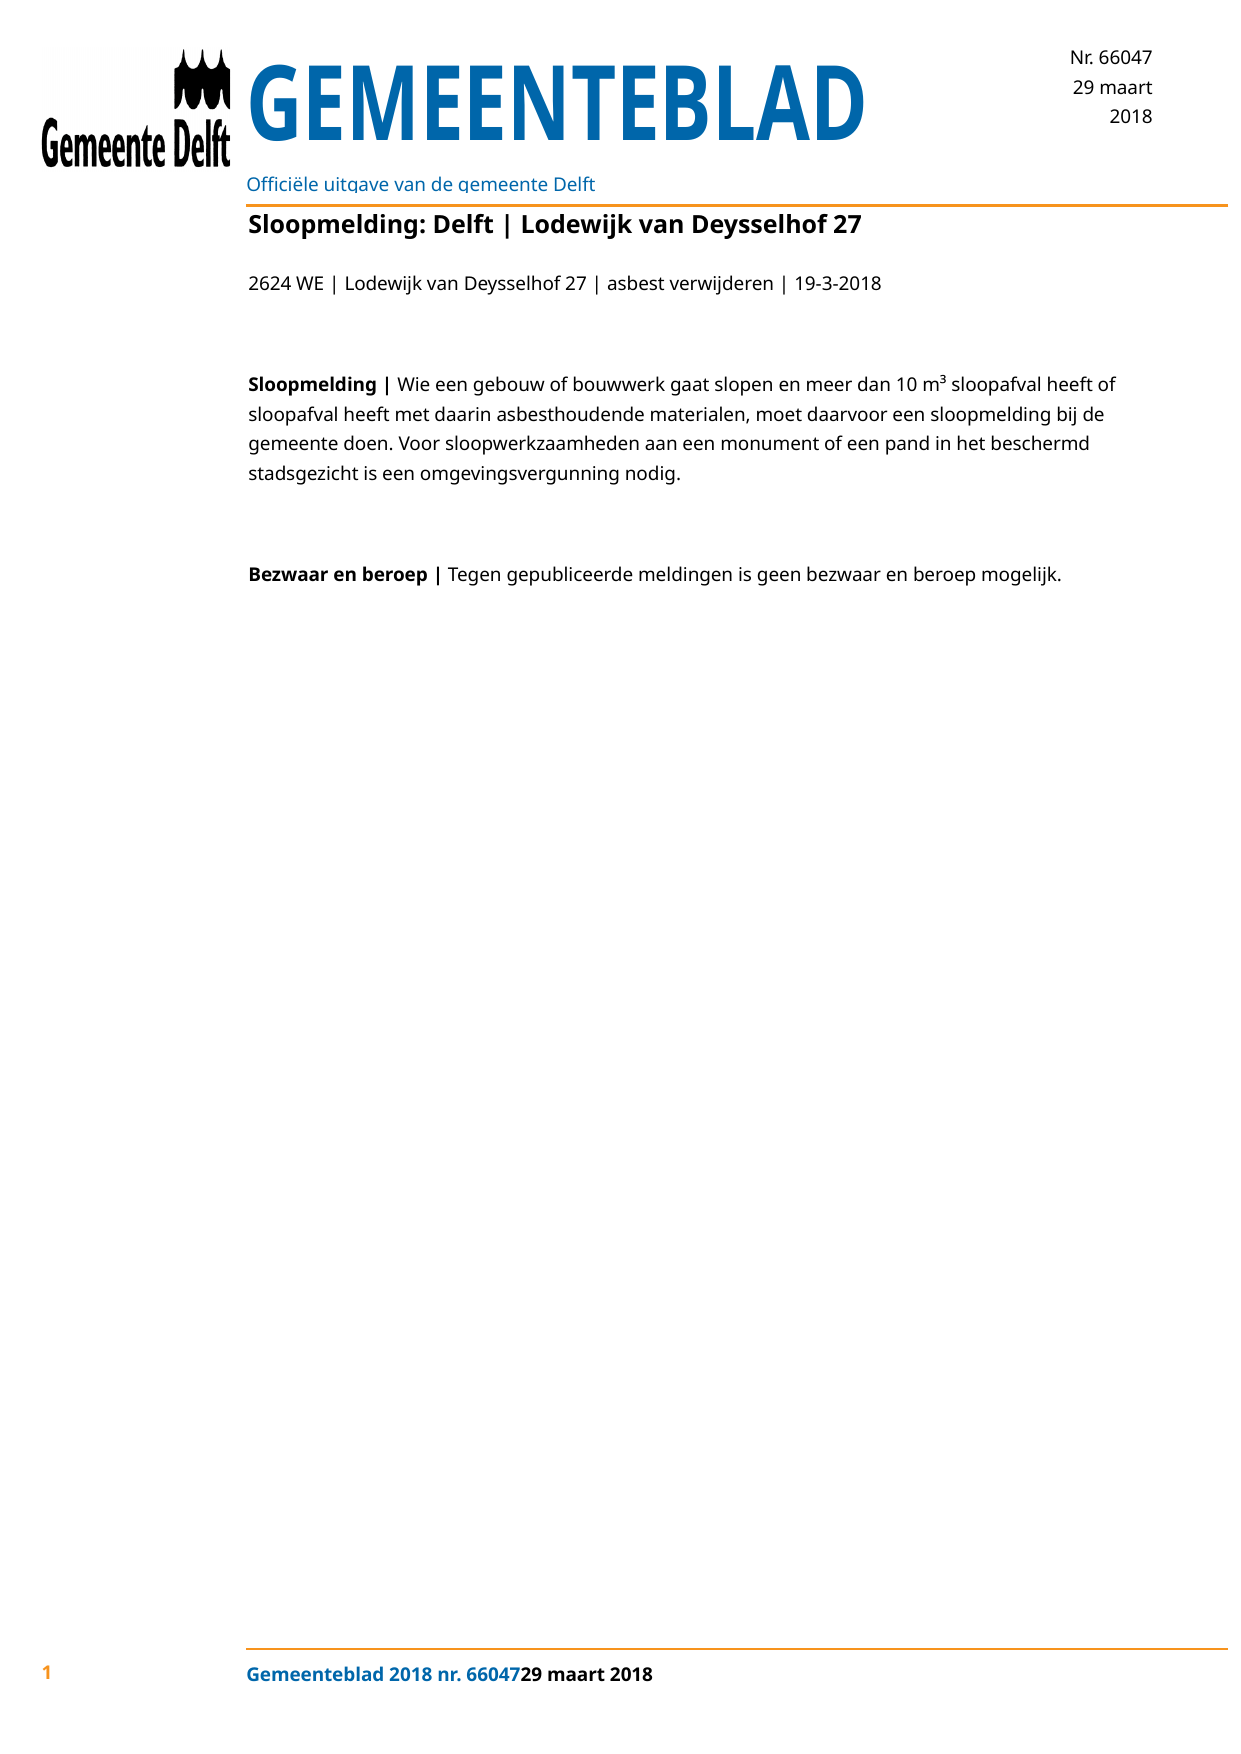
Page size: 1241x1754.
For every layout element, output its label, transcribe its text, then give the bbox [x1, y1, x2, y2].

text Bezwaar en beroep | Tegen gepubliceerde meldingen is geen bezwaar en beroep mogelijk. [248, 561, 1152, 586]
text 2624 WE | Lodewijk van Deysselhof 27 | asbest verwijderen | 19-3-2018 [248, 270, 1152, 296]
text Sloopmelding: Delft | Lodewijk van Deysselhof 27 [248, 207, 1152, 241]
text Sloopmelding | Wie een gebouw of bouwwerk gaat slopen en meer dan 10 m³ sloopafval heeft of sloopafval heeft met daarin asbesthoudende materialen, moet daarvoor een sloopmelding bij de gemeente doen. Voor sloopwerkzaamheden aan een monument of een pand in het beschermd stadsgezicht is een omgevingsvergunning nodig. [248, 371, 1152, 486]
picture [41, 47, 231, 172]
